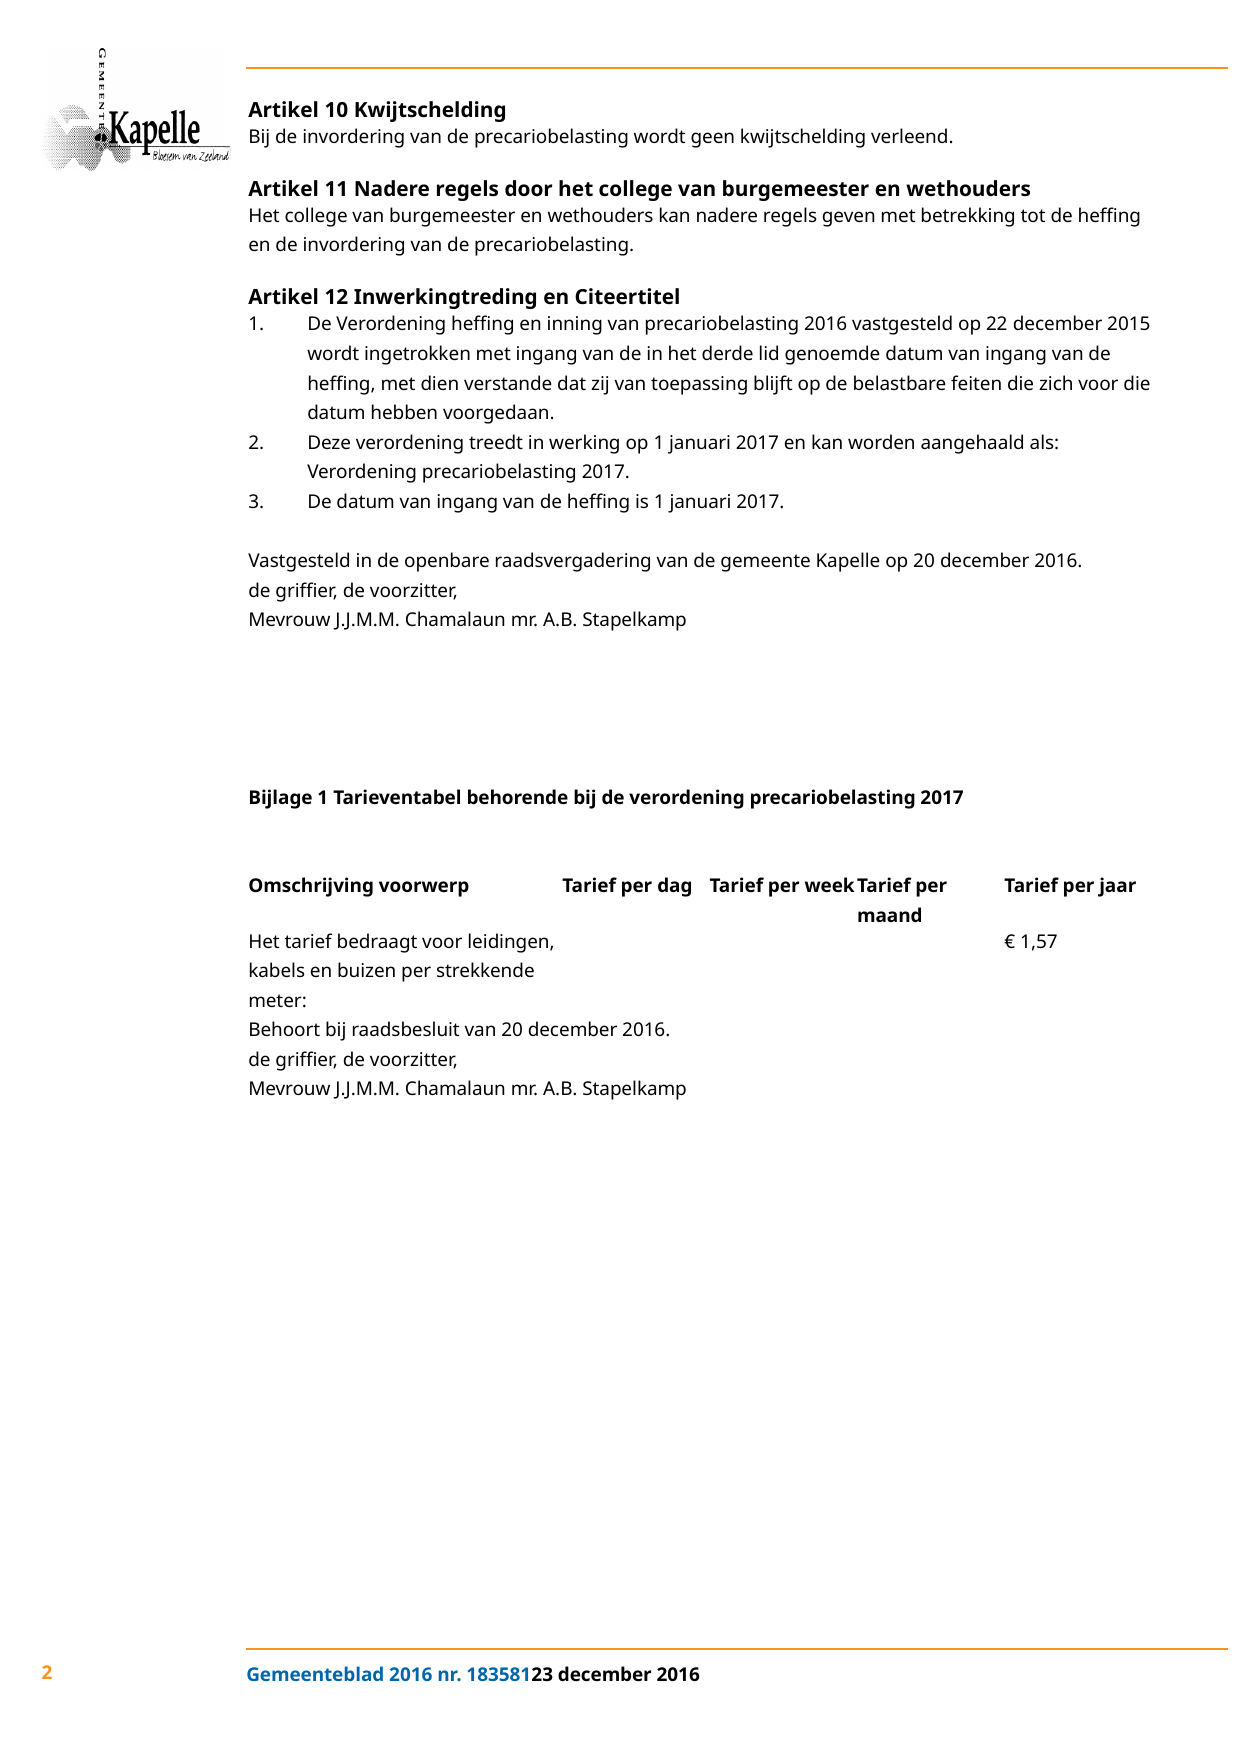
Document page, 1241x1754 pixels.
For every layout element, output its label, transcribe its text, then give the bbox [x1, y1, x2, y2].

text de griffier, de voorzitter, [248, 577, 1152, 602]
picture [41, 47, 231, 172]
text Vastgesteld in de openbare raadsvergadering van de gemeente Kapelle op 20 december 2016. [248, 547, 1152, 573]
table_header Tarief per dag [562, 873, 709, 928]
table_cell [857, 928, 1004, 1013]
text Het college van burgemeester en wethouders kan nadere regels geven met betrekking tot de heffing en de invordering van de precariobelasting. [248, 202, 1152, 257]
table_cell € 1,57 [1004, 928, 1152, 1013]
text Mevrouw J.J.M.M. Chamalaun mr. A.B. Stapelkamp [248, 606, 1152, 632]
list De Verordening heffing en inning van precariobelasting 2016 vastgesteld op 22 december 2015 wordt ingetrokken met ingang van de in het derde lid genoemde datum van ingang van de heffing, met dien verstande dat zij van toepassing blijft op de belastbare feiten die zich voor die datum hebben voorgedaan. [248, 311, 1152, 425]
table_header Tarief per maand [857, 873, 1004, 928]
table_header Omschrijving voorwerp [248, 873, 562, 928]
table_header Tarief per week [709, 873, 857, 928]
table_cell [562, 928, 709, 1013]
table_cell Het tarief bedraagt voor leidingen, kabels en buizen per strekkende meter: [248, 928, 562, 1013]
list De datum van ingang van de heffing is 1 januari 2017. [248, 488, 1152, 514]
list Deze verordening treedt in werking op 1 januari 2017 en kan worden aangehaald als: Verordening precariobelasting 2017. [248, 429, 1152, 484]
text Behoort bij raadsbesluit van 20 december 2016. [248, 1016, 1152, 1042]
text Mevrouw J.J.M.M. Chamalaun mr. A.B. Stapelkamp [248, 1075, 1152, 1101]
text Bijlage 1 Tarieventabel behorende bij de verordening precariobelasting 2017 [248, 784, 1152, 809]
text Artikel 12 Inwerkingtreding en Citeertitel [248, 282, 1152, 311]
text Bij de invordering van de precariobelasting wordt geen kwijtschelding verleend. [248, 123, 1152, 149]
text de griffier, de voorzitter, [248, 1046, 1152, 1071]
table_cell [709, 928, 857, 1013]
table_header Tarief per jaar [1004, 873, 1152, 928]
text Artikel 11 Nadere regels door het college van burgemeester en wethouders [248, 174, 1152, 202]
text Artikel 10 Kwijtschelding [248, 95, 1152, 123]
